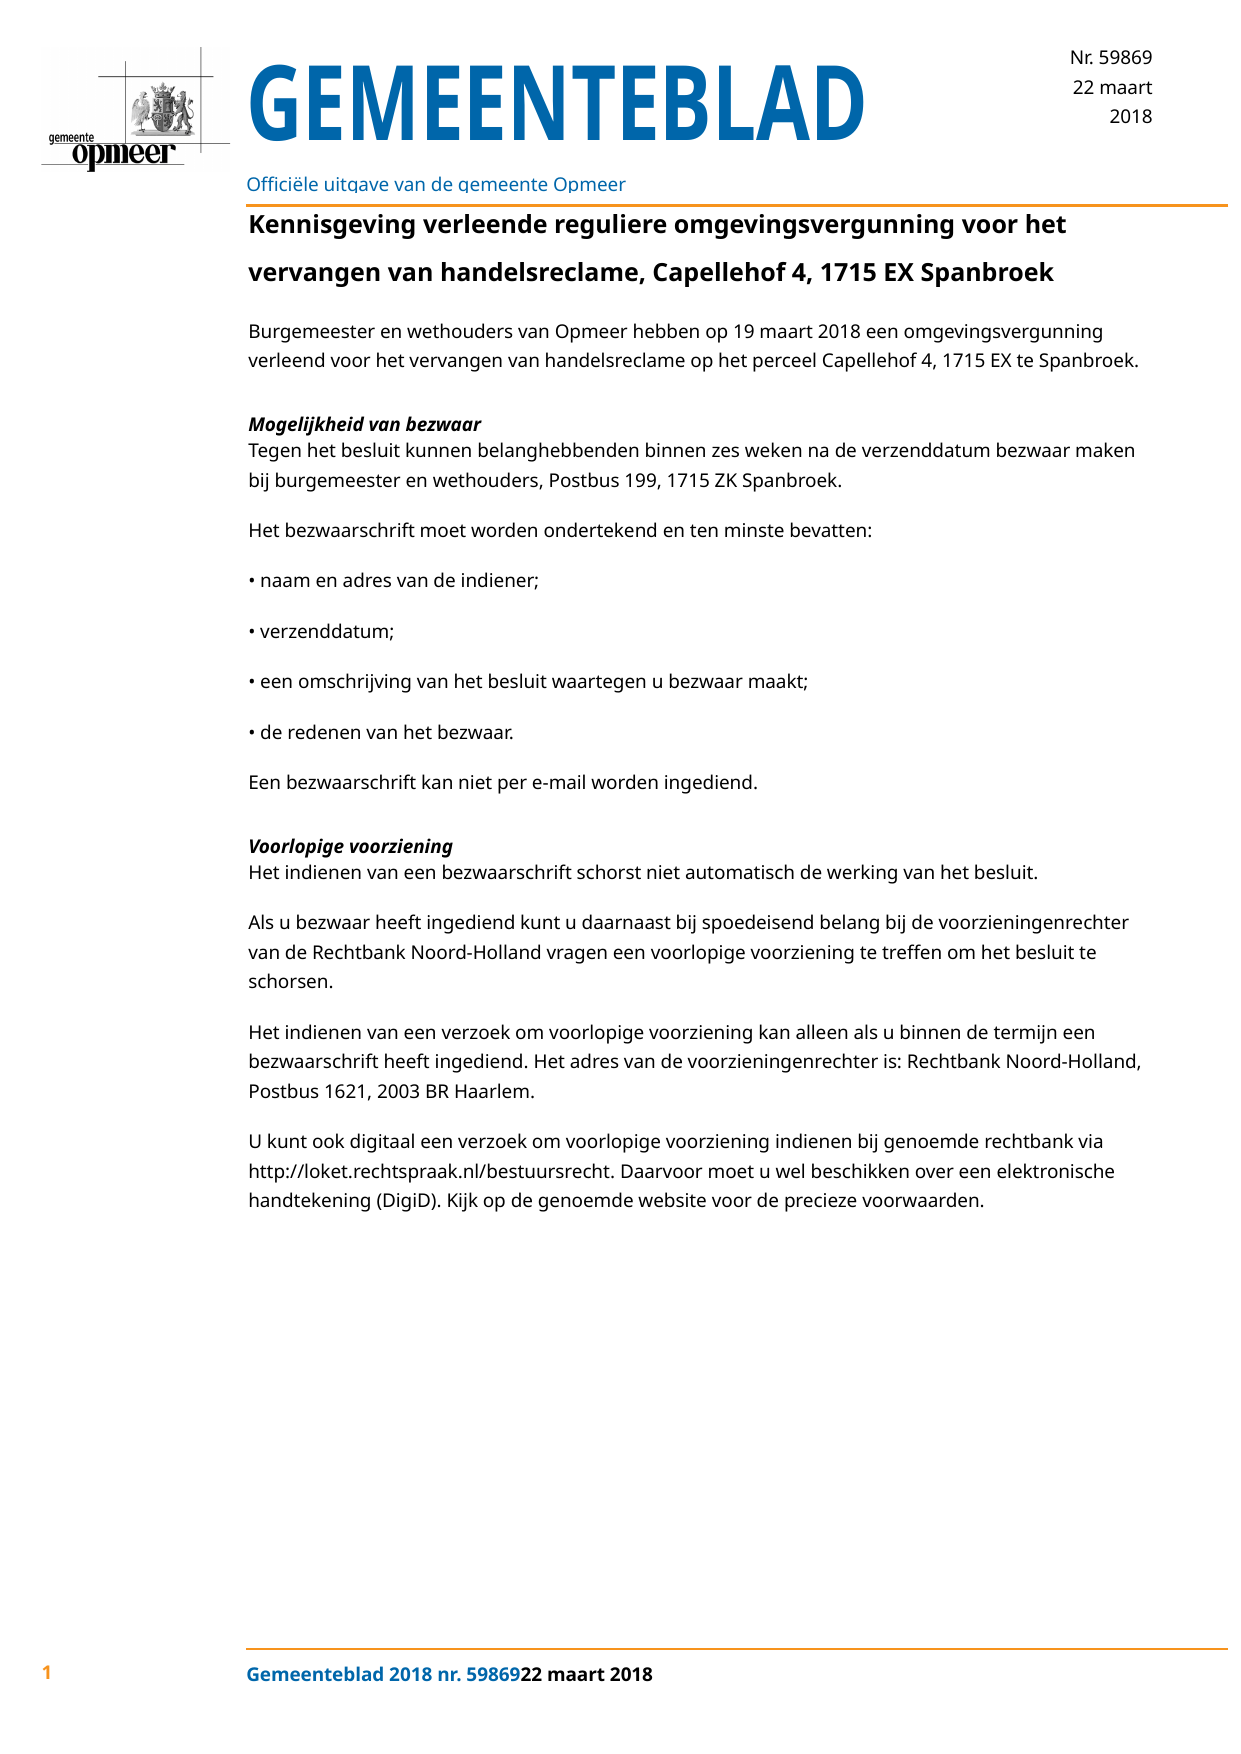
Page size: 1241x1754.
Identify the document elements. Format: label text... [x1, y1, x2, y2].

text Voorlopige voorziening [248, 833, 1152, 859]
text • verzenddatum; [248, 618, 1152, 644]
text Mogelijkheid van bezwaar [248, 411, 1152, 437]
text • een omschrijving van het besluit waartegen u bezwaar maakt; [248, 668, 1152, 694]
text Kennisgeving verleende reguliere omgevingsvergunning voor het vervangen van handelsreclame, Capellehof 4, 1715 EX Spanbroek [248, 207, 1152, 288]
text U kunt ook digitaal een verzoek om voorlopige voorziening indienen bij genoemde rechtbank via http://loket.rechtspraak.nl/bestuursrecht. Daarvoor moet u wel beschikken over een elektronische handtekening (DigiD). Kijk op de genoemde website voor de precieze voorwaarden. [248, 1128, 1152, 1213]
text Het indienen van een verzoek om voorlopige voorziening kan alleen als u binnen de termijn een bezwaarschrift heeft ingediend. Het adres van de voorzieningenrechter is: Rechtbank Noord-Holland, Postbus 1621, 2003 BR Haarlem. [248, 1019, 1152, 1104]
text Tegen het besluit kunnen belanghebbenden binnen zes weken na de verzenddatum bezwaar maken bij burgemeester en wethouders, Postbus 199, 1715 ZK Spanbroek. [248, 437, 1152, 492]
text Burgemeester en wethouders van Opmeer hebben op 19 maart 2018 een omgevingsvergunning verleend voor het vervangen van handelsreclame op het perceel Capellehof 4, 1715 EX te Spanbroek. [248, 318, 1152, 373]
text Het indienen van een bezwaarschrift schorst niet automatisch de werking van het besluit. [248, 859, 1152, 885]
picture [41, 47, 231, 172]
text • de redenen van het bezwaar. [248, 719, 1152, 744]
text Als u bezwaar heeft ingediend kunt u daarnaast bij spoedeisend belang bij de voorzieningenrechter van de Rechtbank Noord-Holland vragen een voorlopige voorziening te treffen om het besluit te schorsen. [248, 909, 1152, 994]
text Het bezwaarschrift moet worden ondertekend en ten minste bevatten: [248, 517, 1152, 543]
text • naam en adres van de indiener; [248, 568, 1152, 593]
text Een bezwaarschrift kan niet per e-mail worden ingediend. [248, 769, 1152, 795]
